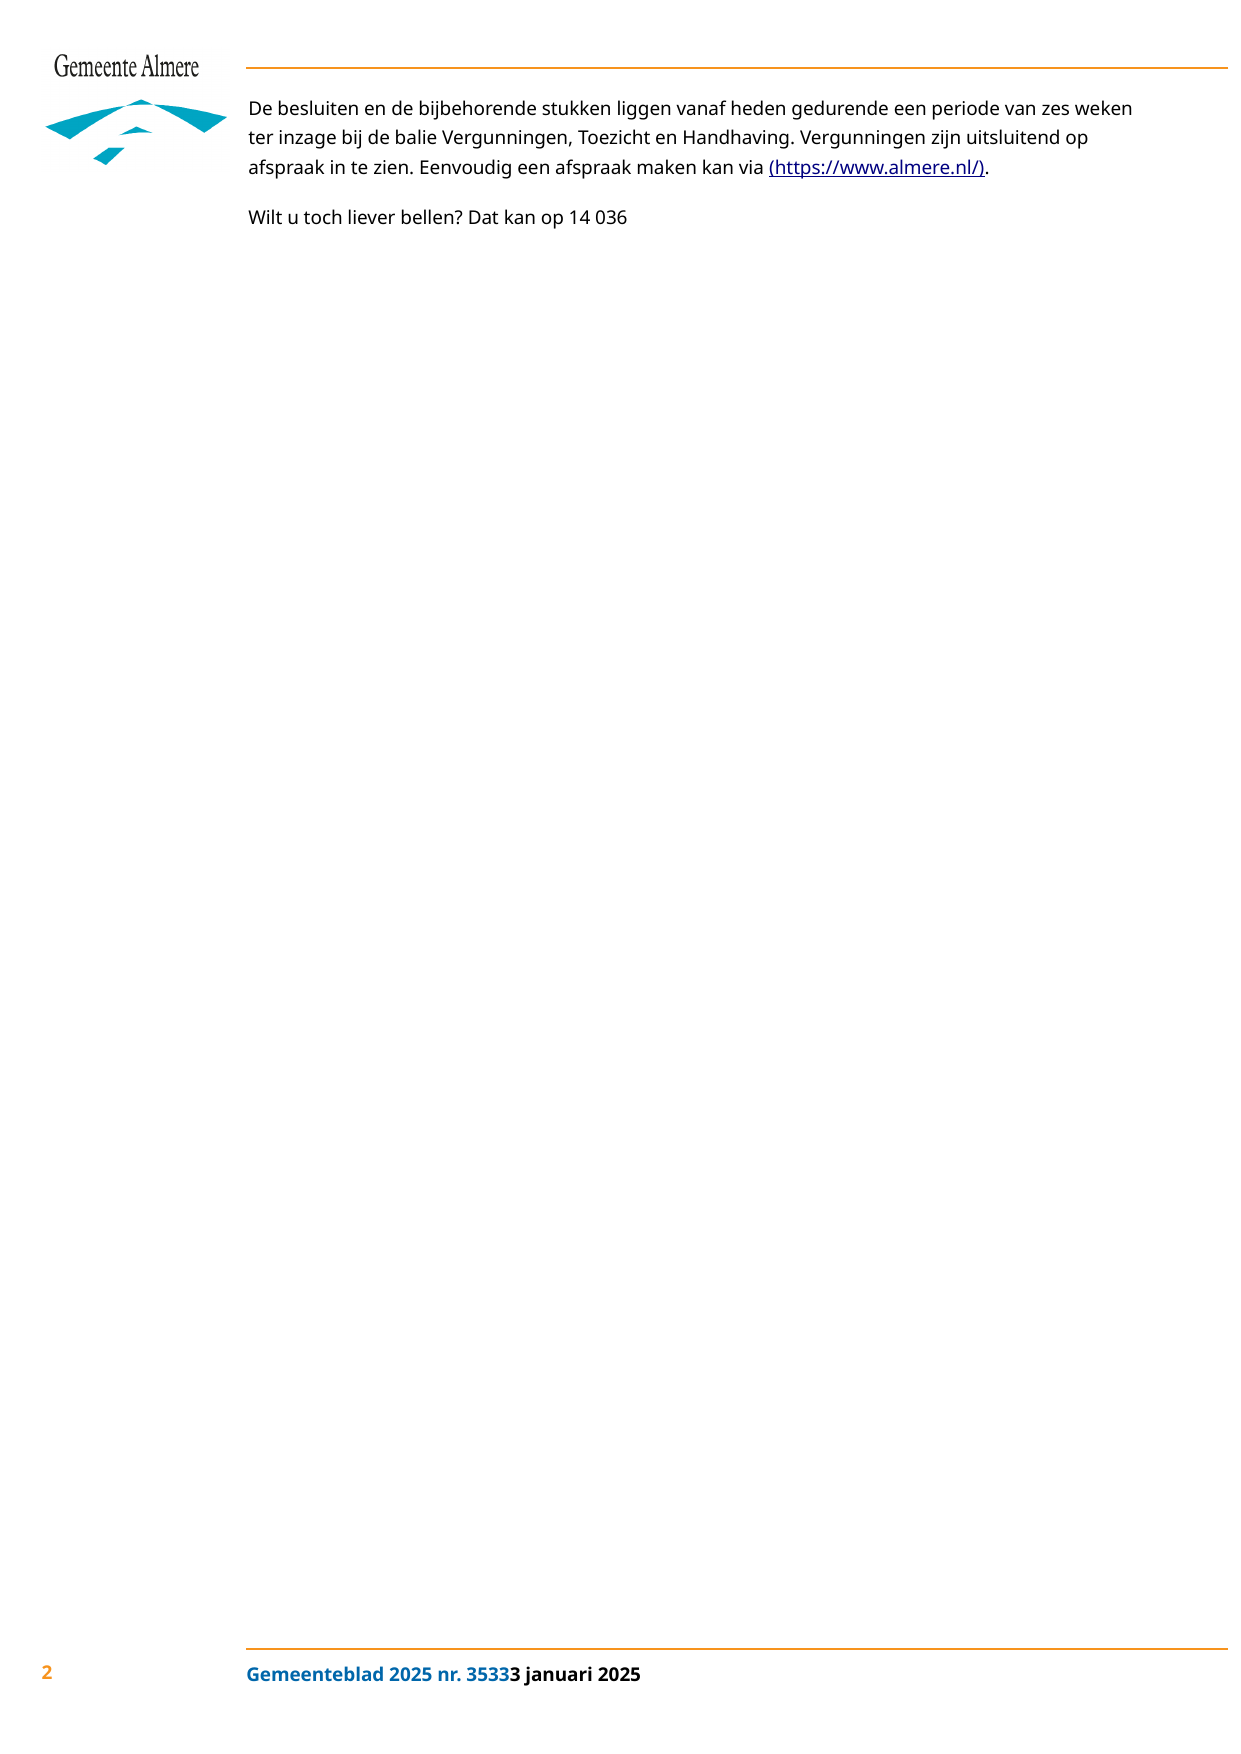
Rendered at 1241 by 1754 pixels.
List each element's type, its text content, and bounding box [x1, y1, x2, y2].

picture [41, 47, 231, 172]
text Wilt u toch liever bellen? Dat kan op 14 036 [248, 204, 1152, 230]
text De besluiten en de bijbehorende stukken liggen vanaf heden gedurende een periode van zes weken ter inzage bij de balie Vergunningen, Toezicht en Handhaving. Vergunningen zijn uitsluitend op afspraak in te zien. Eenvoudig een afspraak maken kan via (https://www.almere.nl/). [248, 95, 1152, 180]
